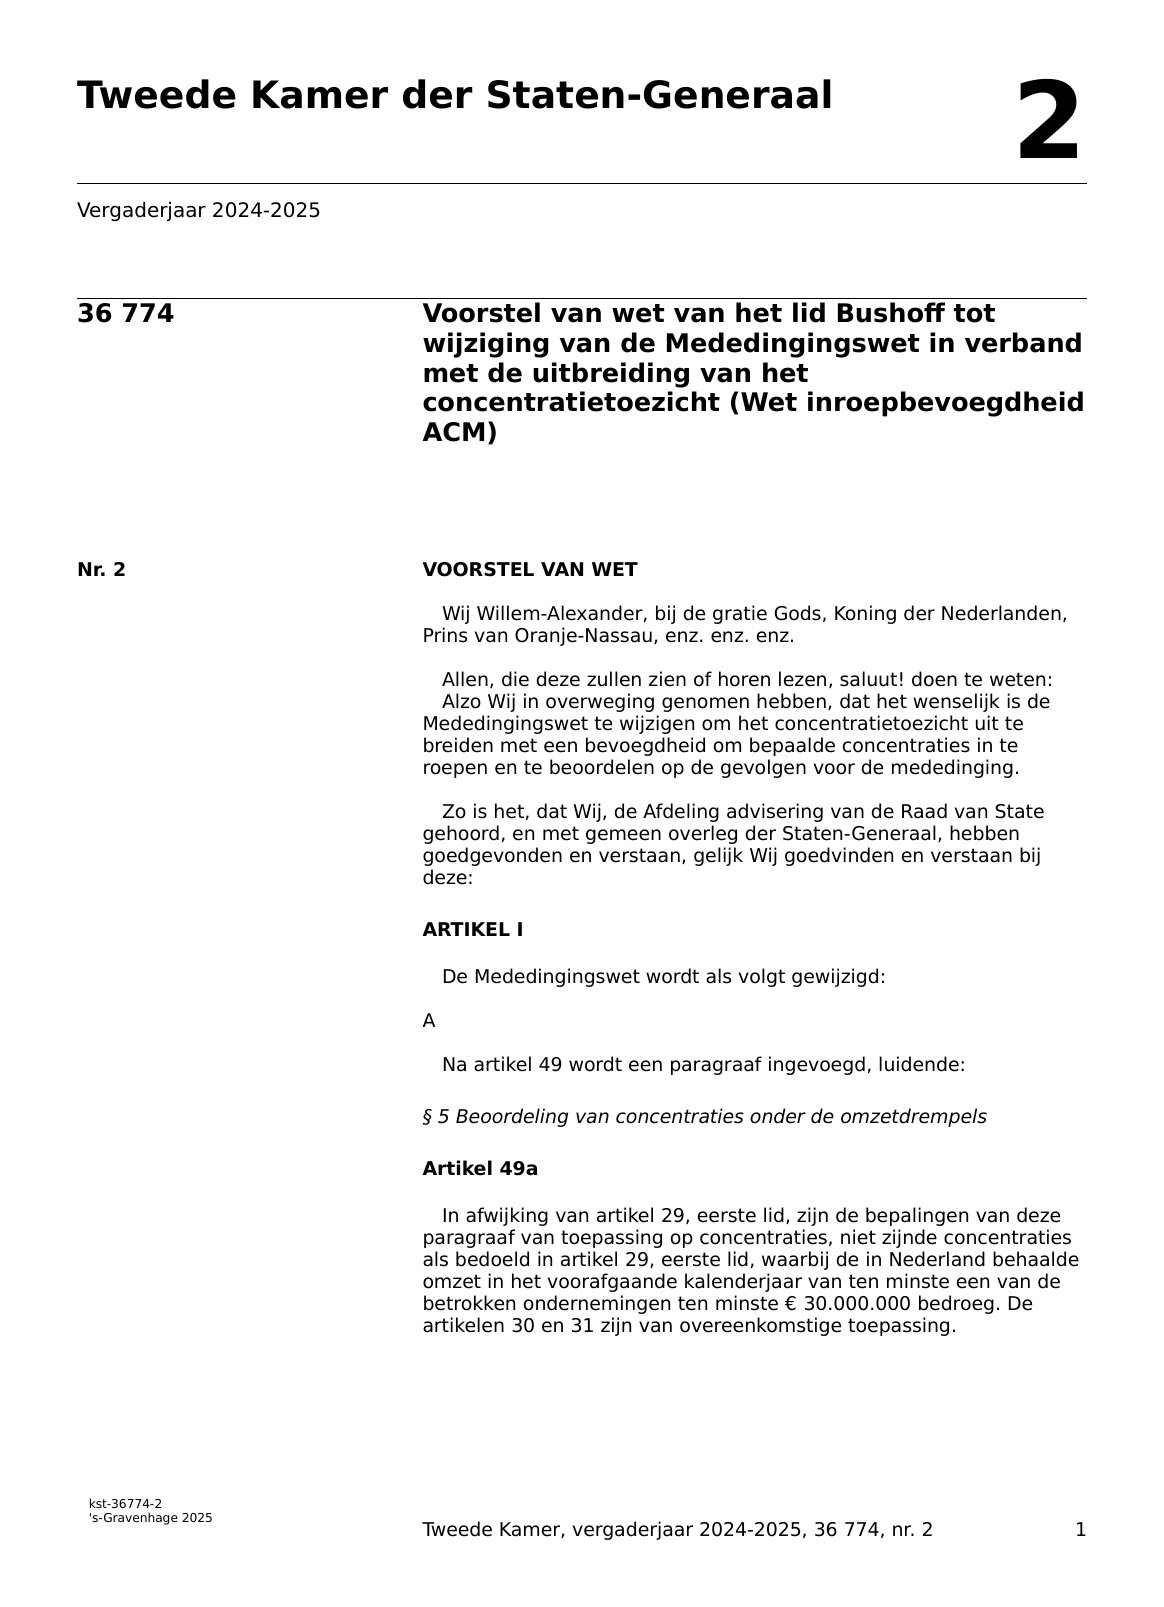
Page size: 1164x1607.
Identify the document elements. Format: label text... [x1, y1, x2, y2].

text Na artikel 49 wordt een paragraaf ingevoegd, luidende: [422, 1054, 1087, 1076]
text 's-Gravenhage 2025 [88, 1511, 323, 1525]
text In afwijking van artikel 29, eerste lid, zijn de bepalingen van deze paragraaf van toepassing op concentraties, niet zijnde concentraties als bedoeld in artikel 29, eerste lid, waarbij de in Nederland behaalde omzet in het voorafgaande kalenderjaar van ten minste een van de betrokken ondernemingen ten minste € 30.000.000 bedroeg. De artikelen 30 en 31 zijn van overeenkomstige toepassing. [422, 1205, 1087, 1337]
text De Mededingingswet wordt als volgt gewijzigd: [422, 966, 1087, 988]
subtitle Artikel 49a [422, 1158, 1087, 1180]
text Allen, die deze zullen zien of horen lezen, saluut! doen te weten: [422, 669, 1087, 691]
subtitle § 5 Beoordeling van concentraties onder de omzetdrempels [422, 1106, 1087, 1128]
text Wij Willem-Alexander, bij de gratie Gods, Koning der Nederlanden, Prins van Oranje-Nassau, enz. enz. enz. [422, 603, 1087, 647]
subtitle ARTIKEL I [422, 919, 1087, 941]
text Alzo Wij in overweging genomen hebben, dat het wenselijk is de Mededingingswet te wijzigen om het concentratietoezicht uit te breiden met een bevoegdheid om bepaalde concentraties in te roepen en te beoordelen op de gevolgen voor de mededinging. [422, 691, 1087, 779]
table_cell Vergaderjaar 2024-2025 [77, 184, 1087, 298]
subtitle 36 774 Voorstel van wet van het lid Bushoff tot wijziging van de Mededingingswet in verband met de uitbreiding van het concentratietoezicht (Wet inroepbevoegdheid ACM) [77, 299, 1087, 447]
text Zo is het, dat Wij, de Afdeling advisering van de Raad van State gehoord, en met gemeen overleg der Staten-Generaal, hebben goedgevonden en verstaan, gelijk Wij goedvinden en verstaan bij deze: [422, 801, 1087, 889]
text A [422, 1010, 1087, 1032]
subtitle Nr. 2 VOORSTEL VAN WET [77, 558, 1087, 580]
table_header Tweede Kamer der Staten-Generaal [77, 59, 886, 183]
table_header 2 [886, 59, 1087, 183]
text kst-36774-2 [88, 1497, 323, 1511]
